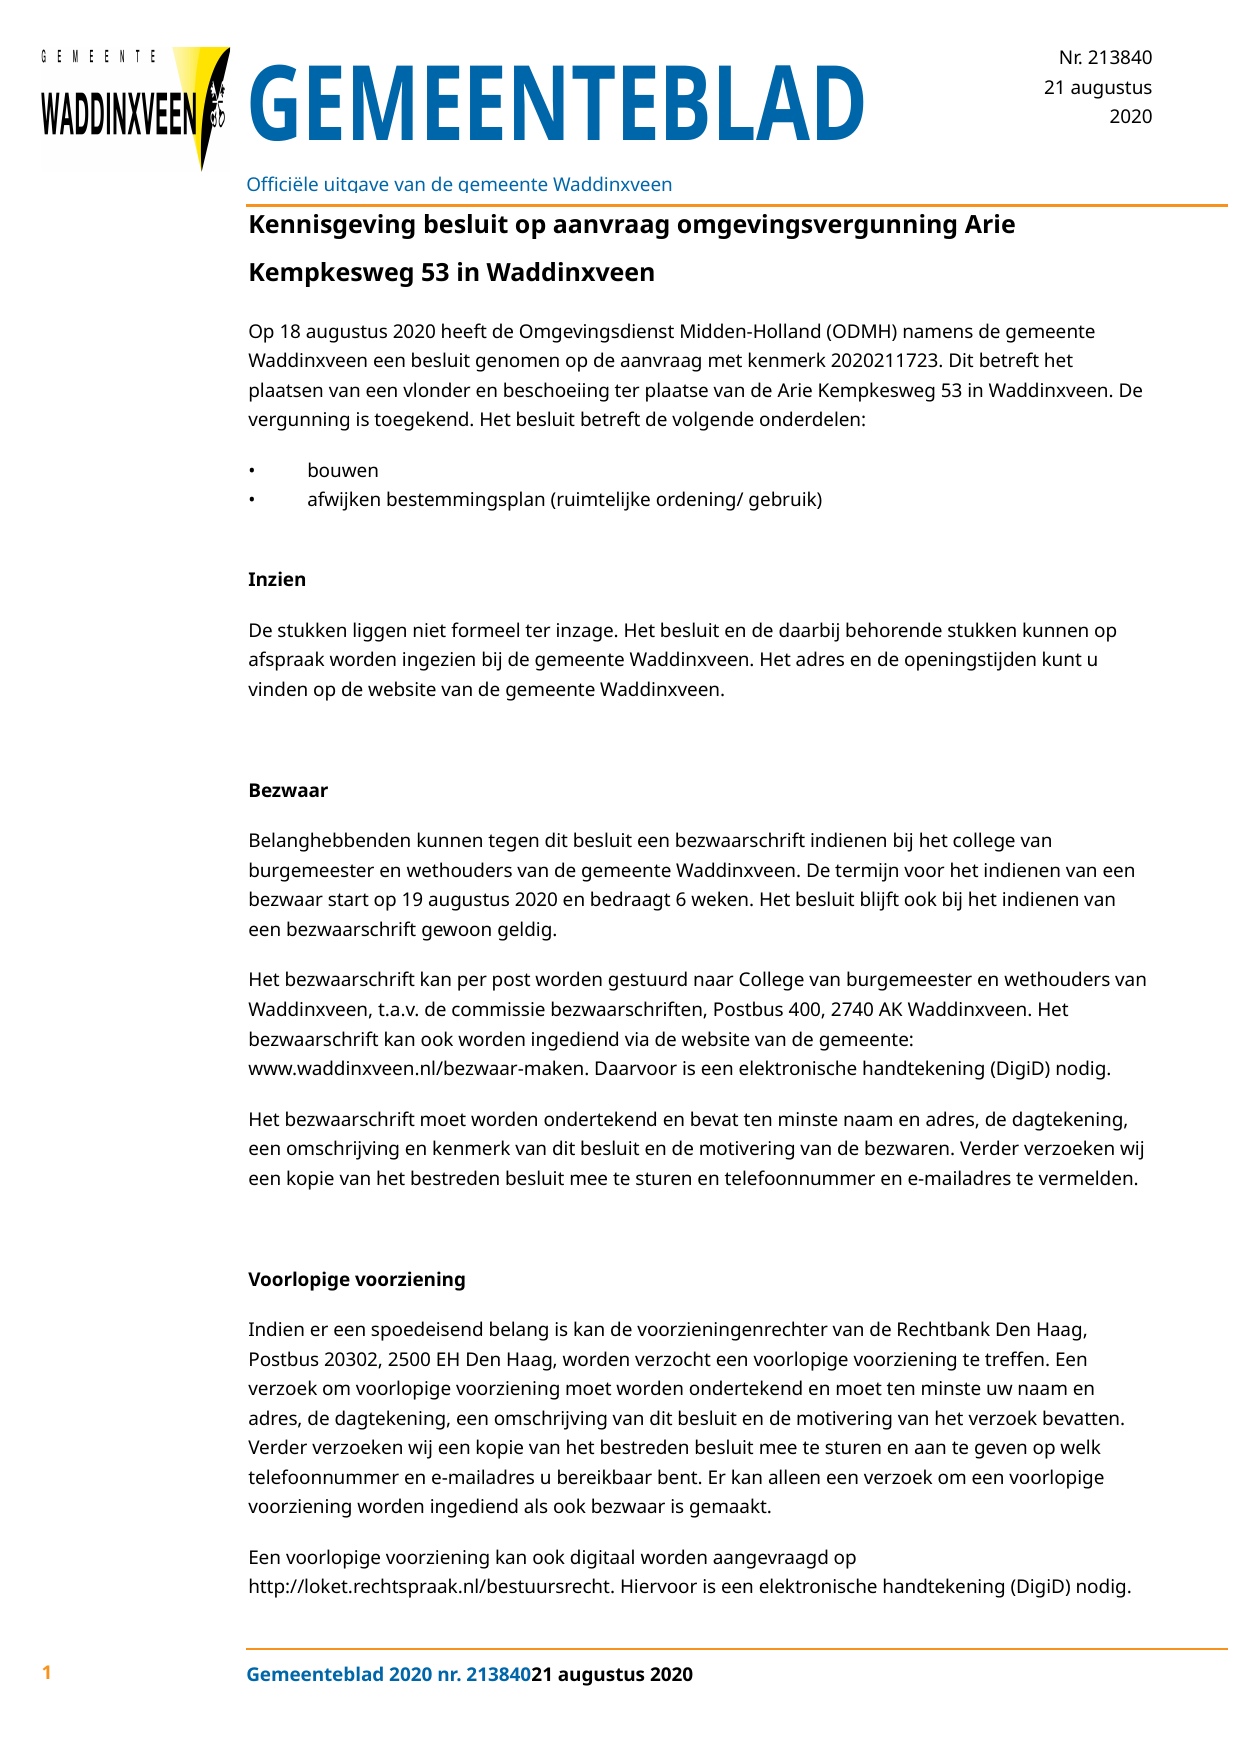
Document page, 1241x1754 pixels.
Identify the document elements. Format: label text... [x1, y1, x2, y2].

text Bezwaar [248, 777, 1152, 803]
text Het bezwaarschrift moet worden ondertekend en bevat ten minste naam en adres, de dagtekening, een omschrijving en kenmerk van dit besluit en de motivering van de bezwaren. Verder verzoeken wij een kopie van het bestreden besluit mee te sturen en telefoonnummer en e-mailadres te vermelden. [248, 1106, 1152, 1191]
text Kennisgeving besluit op aanvraag omgevingsvergunning Arie Kempkesweg 53 in Waddinxveen [248, 207, 1152, 288]
list afwijken bestemmingsplan (ruimtelijke ordening/ gebruik) [248, 487, 1152, 512]
picture [41, 47, 231, 172]
text Voorlopige voorziening [248, 1266, 1152, 1292]
text Op 18 augustus 2020 heeft de Omgevingsdienst Midden-Holland (ODMH) namens de gemeente Waddinxveen een besluit genomen op de aanvraag met kenmerk 2020211723. Dit betreft het plaatsen van een vlonder en beschoeiing ter plaatse van de Arie Kempkesweg 53 in Waddinxveen. De vergunning is toegekend. Het besluit betreft de volgende onderdelen: [248, 318, 1152, 432]
text Belanghebbenden kunnen tegen dit besluit een bezwaarschrift indienen bij het college van burgemeester en wethouders van de gemeente Waddinxveen. De termijn voor het indienen van een bezwaar start op 19 augustus 2020 en bedraagt 6 weken. Het besluit blijft ook bij het indienen van een bezwaarschrift gewoon geldig. [248, 827, 1152, 942]
list bouwen [248, 457, 1152, 483]
text Een voorlopige voorziening kan ook digitaal worden aangevraagd op http://loket.rechtspraak.nl/bestuursrecht. Hiervoor is een elektronische handtekening (DigiD) nodig. [248, 1544, 1152, 1599]
text Het bezwaarschrift kan per post worden gestuurd naar College van burgemeester en wethouders van Waddinxveen, t.a.v. de commissie bezwaarschriften, Postbus 400, 2740 AK Waddinxveen. Het bezwaarschrift kan ook worden ingediend via de website van de gemeente: www.waddinxveen.nl/bezwaar-maken. Daarvoor is een elektronische handtekening (DigiD) nodig. [248, 967, 1152, 1081]
text Indien er een spoedeisend belang is kan de voorzieningenrechter van de Rechtbank Den Haag, Postbus 20302, 2500 EH Den Haag, worden verzocht een voorlopige voorziening te treffen. Een verzoek om voorlopige voorziening moet worden ondertekend en moet ten minste uw naam en adres, de dagtekening, een omschrijving van dit besluit en de motivering van het verzoek bevatten. Verder verzoeken wij een kopie van het bestreden besluit mee te sturen en aan te geven op welk telefoonnummer en e-mailadres u bereikbaar bent. Er kan alleen een verzoek om een voorlopige voorziening worden ingediend als ook bezwaar is gemaakt. [248, 1316, 1152, 1519]
text Inzien [248, 567, 1152, 592]
text De stukken liggen niet formeel ter inzage. Het besluit en de daarbij behorende stukken kunnen op afspraak worden ingezien bij de gemeente Waddinxveen. Het adres en de openingstijden kunt u vinden op de website van de gemeente Waddinxveen. [248, 617, 1152, 702]
